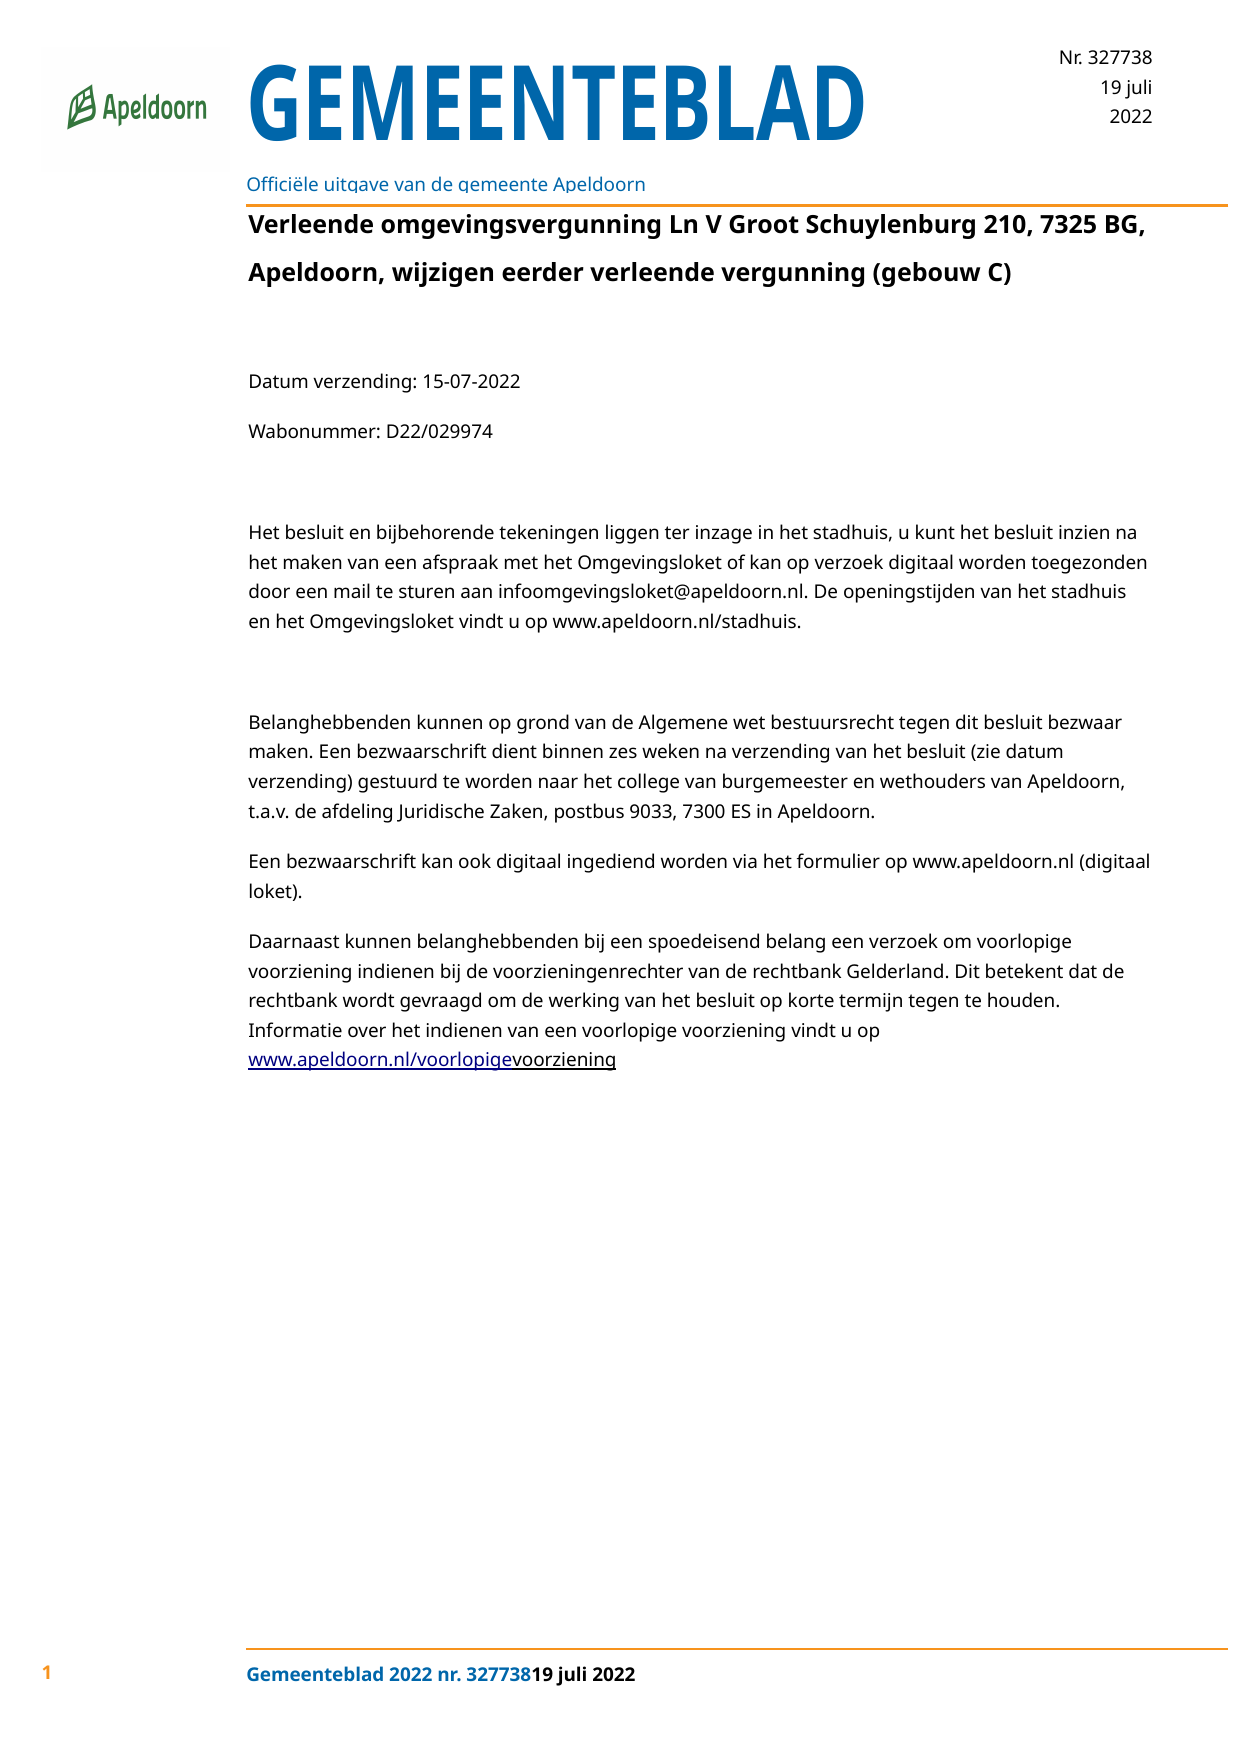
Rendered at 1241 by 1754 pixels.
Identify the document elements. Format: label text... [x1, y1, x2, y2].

text Datum verzending: 15-07-2022 [248, 368, 1152, 394]
text Het besluit en bijbehorende tekeningen liggen ter inzage in het stadhuis, u kunt het besluit inzien na het maken van een afspraak met het Omgevingsloket of kan op verzoek digitaal worden toegezonden door een mail te sturen aan infoomgevingsloket@apeldoorn.nl. De openingstijden van het stadhuis en het Omgevingsloket vindt u op www.apeldoorn.nl/stadhuis. [248, 519, 1152, 634]
text Daarnaast kunnen belanghebbenden bij een spoedeisend belang een verzoek om voorlopige voorziening indienen bij de voorzieningenrechter van de rechtbank Gelderland. Dit betekent dat de rechtbank wordt gevraagd om de werking van het besluit op korte termijn tegen te houden. Informatie over het indienen van een voorlopige voorziening vindt u op www.apeldoorn.nl/voorlopigevoorziening [248, 928, 1152, 1072]
text Wabonummer: D22/029974 [248, 419, 1152, 444]
text Verleende omgevingsvergunning Ln V Groot Schuylenburg 210, 7325 BG, Apeldoorn, wijzigen eerder verleende vergunning (gebouw C) [248, 207, 1152, 288]
picture [41, 47, 231, 172]
text Een bezwaarschrift kan ook digitaal ingediend worden via het formulier op www.apeldoorn.nl (digitaal loket). [248, 848, 1152, 904]
text Belanghebbenden kunnen op grond van de Algemene wet bestuursrecht tegen dit besluit bezwaar maken. Een bezwaarschrift dient binnen zes weken na verzending van het besluit (zie datum verzending) gestuurd te worden naar het college van burgemeester en wethouders van Apeldoorn, t.a.v. de afdeling Juridische Zaken, postbus 9033, 7300 ES in Apeldoorn. [248, 709, 1152, 824]
